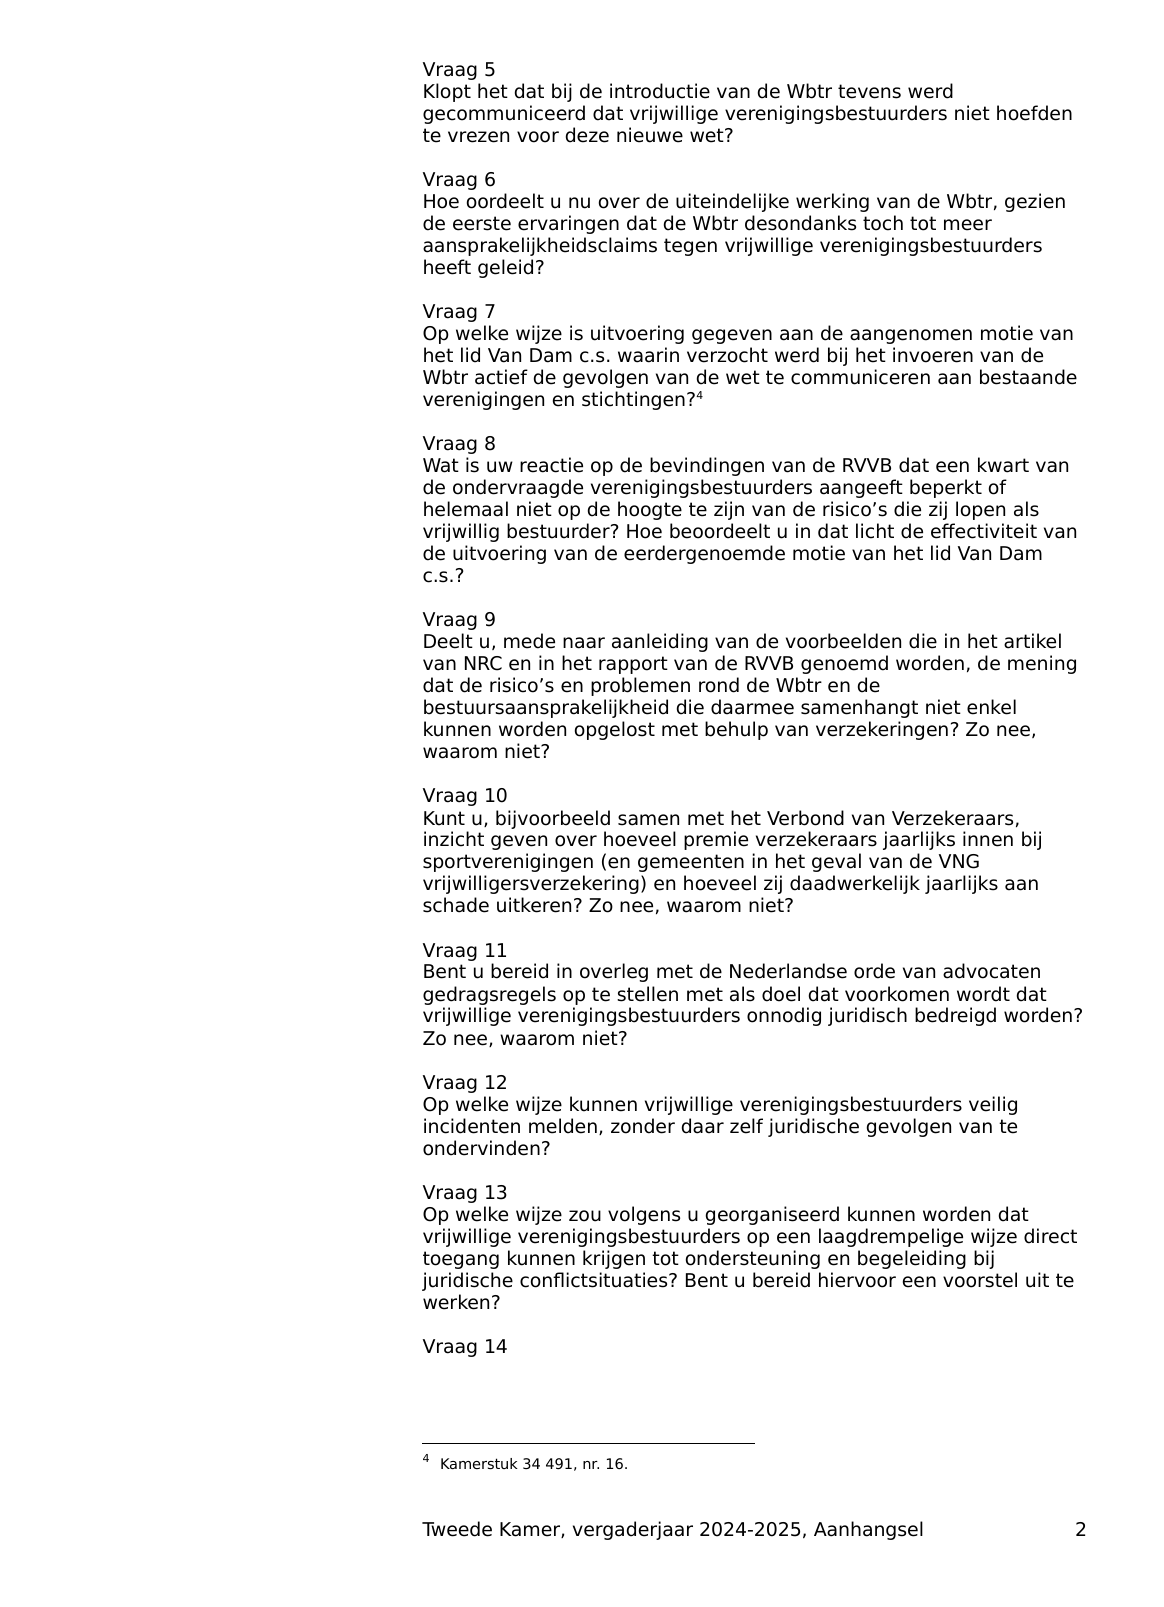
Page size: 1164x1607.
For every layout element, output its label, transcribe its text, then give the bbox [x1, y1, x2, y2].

text Vraag 7 [422, 301, 1087, 323]
text Vraag 9 [422, 609, 1087, 631]
text Klopt het dat bij de introductie van de Wbtr tevens werd gecommuniceerd dat vrijwillige verenigingsbestuurders niet hoefden te vrezen voor deze nieuwe wet? [422, 81, 1087, 147]
text Op welke wijze is uitvoering gegeven aan de aangenomen motie van het lid Van Dam c.s. waarin verzocht werd bij het invoeren van de Wbtr actief de gevolgen van de wet te communiceren aan bestaande verenigingen en stichtingen? [422, 323, 1087, 411]
text Kunt u, bijvoorbeeld samen met het Verbond van Verzekeraars, inzicht geven over hoeveel premie verzekeraars jaarlijks innen bij sportverenigingen (en gemeenten in het geval van de VNG vrijwilligersverzekering) en hoeveel zij daadwerkelijk jaarlijks aan schade uitkeren? Zo nee, waarom niet? [422, 807, 1087, 917]
text Vraag 5 [422, 59, 1087, 81]
text Kamerstuk 34 491, nr. 16. [422, 1452, 1087, 1474]
text Vraag 8 [422, 433, 1087, 455]
text Vraag 10 [422, 785, 1087, 807]
text Bent u bereid in overleg met de Nederlandse orde van advocaten gedragsregels op te stellen met als doel dat voorkomen wordt dat vrijwillige verenigingsbestuurders onnodig juridisch bedreigd worden? Zo nee, waarom niet? [422, 961, 1087, 1049]
text Vraag 6 [422, 169, 1087, 191]
text Op welke wijze kunnen vrijwillige verenigingsbestuurders veilig incidenten melden, zonder daar zelf juridische gevolgen van te ondervinden? [422, 1093, 1087, 1159]
text Vraag 14 [422, 1336, 1087, 1358]
text Wat is uw reactie op de bevindingen van de RVVB dat een kwart van de ondervraagde verenigingsbestuurders aangeeft beperkt of helemaal niet op de hoogte te zijn van de risico’s die zij lopen als vrijwillig bestuurder? Hoe beoordeelt u in dat licht de effectiviteit van de uitvoering van de eerdergenoemde motie van het lid Van Dam c.s.? [422, 455, 1087, 587]
text Vraag 13 [422, 1182, 1087, 1204]
text Vraag 12 [422, 1072, 1087, 1093]
text Deelt u, mede naar aanleiding van de voorbeelden die in het artikel van NRC en in het rapport van de RVVB genoemd worden, de mening dat de risico’s en problemen rond de Wbtr en de bestuursaansprakelijkheid die daarmee samenhangt niet enkel kunnen worden opgelost met behulp van verzekeringen? Zo nee, waarom niet? [422, 631, 1087, 763]
text Vraag 11 [422, 939, 1087, 961]
text Hoe oordeelt u nu over de uiteindelijke werking van de Wbtr, gezien de eerste ervaringen dat de Wbtr desondanks toch tot meer aansprakelijkheidsclaims tegen vrijwillige verenigingsbestuurders heeft geleid? [422, 191, 1087, 279]
text Op welke wijze zou volgens u georganiseerd kunnen worden dat vrijwillige verenigingsbestuurders op een laagdrempelige wijze direct toegang kunnen krijgen tot ondersteuning en begeleiding bij juridische conflictsituaties? Bent u bereid hiervoor een voorstel uit te werken? [422, 1204, 1087, 1313]
